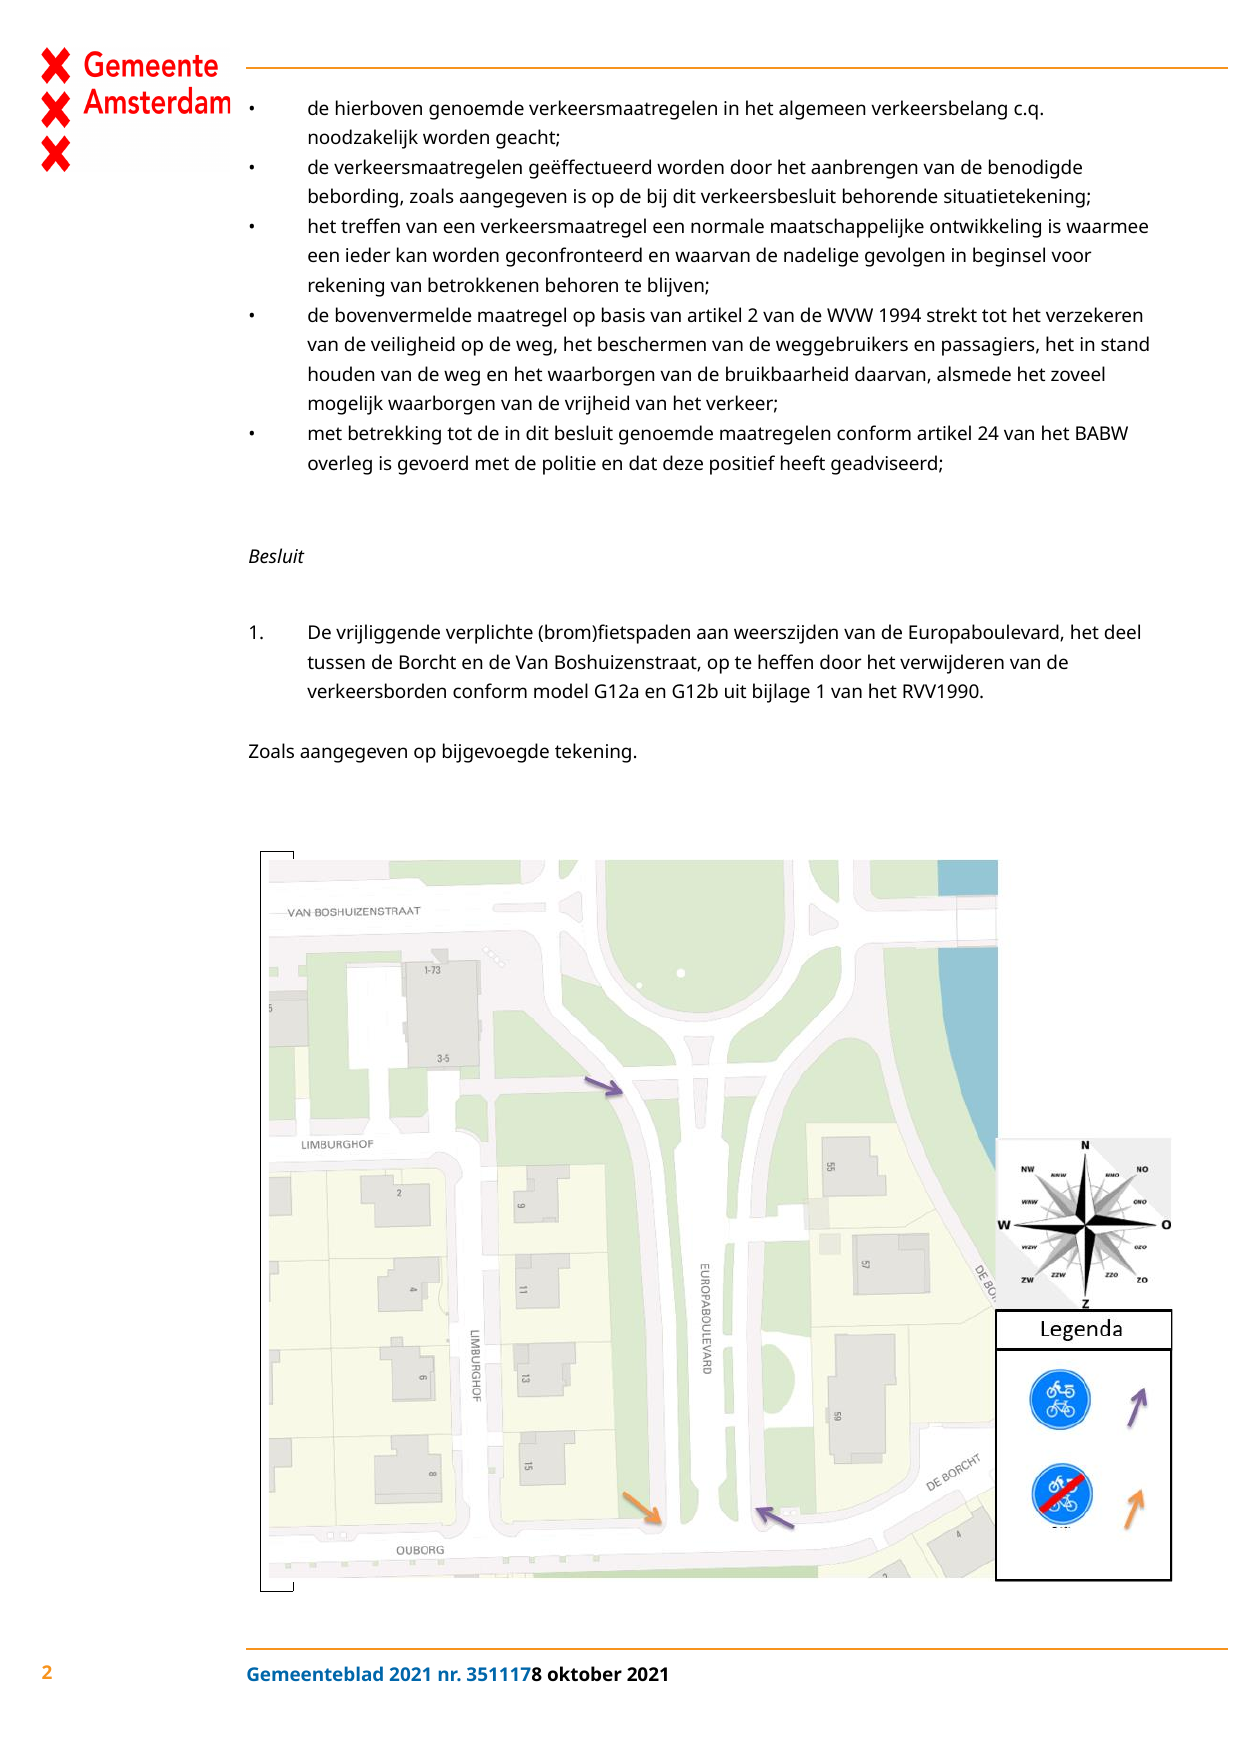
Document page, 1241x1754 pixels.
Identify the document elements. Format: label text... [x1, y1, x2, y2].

list de bovenvermelde maatregel op basis van artikel 2 van de WVW 1994 strekt tot het verzekeren van de veiligheid op de weg, het beschermen van de weggebruikers en passagiers, het in stand houden van de weg en het waarborgen van de bruikbaarheid daarvan, alsmede het zoveel mogelijk waarborgen van de vrijheid van het verkeer; [248, 302, 1152, 416]
list het treffen van een verkeersmaatregel een normale maatschappelijke ontwikkeling is waarmee een ieder kan worden geconfronteerd en waarvan de nadelige gevolgen in beginsel voor rekening van betrokkenen behoren te blijven; [248, 213, 1152, 298]
list de verkeersmaatregelen geëffectueerd worden door het aanbrengen van de benodigde bebording, zoals aangegeven is op de bij dit verkeersbesluit behorende situatietekening; [248, 154, 1152, 209]
picture [41, 47, 231, 172]
list met betrekking tot de in dit besluit genoemde maatregelen conform artikel 24 van het BABW overleg is gevoerd met de politie en dat deze positief heeft geadviseerd; [248, 420, 1152, 476]
text Besluit [248, 543, 1152, 569]
text Zoals aangegeven op bijgevoegde tekening. [248, 738, 1152, 763]
list De vrijliggende verplichte (brom)fietspaden aan weerszijden van de Europaboulevard, het deel tussen de Borcht en de Van Boshuizenstraat, op te heffen door het verwijderen van de verkeersborden conform model G12a en G12b uit bijlage 1 van het RVV1990. [248, 619, 1152, 704]
picture [268, 859, 1173, 1582]
list de hierboven genoemde verkeersmaatregelen in het algemeen verkeersbelang c.q. noodzakelijk worden geacht; [248, 95, 1152, 150]
